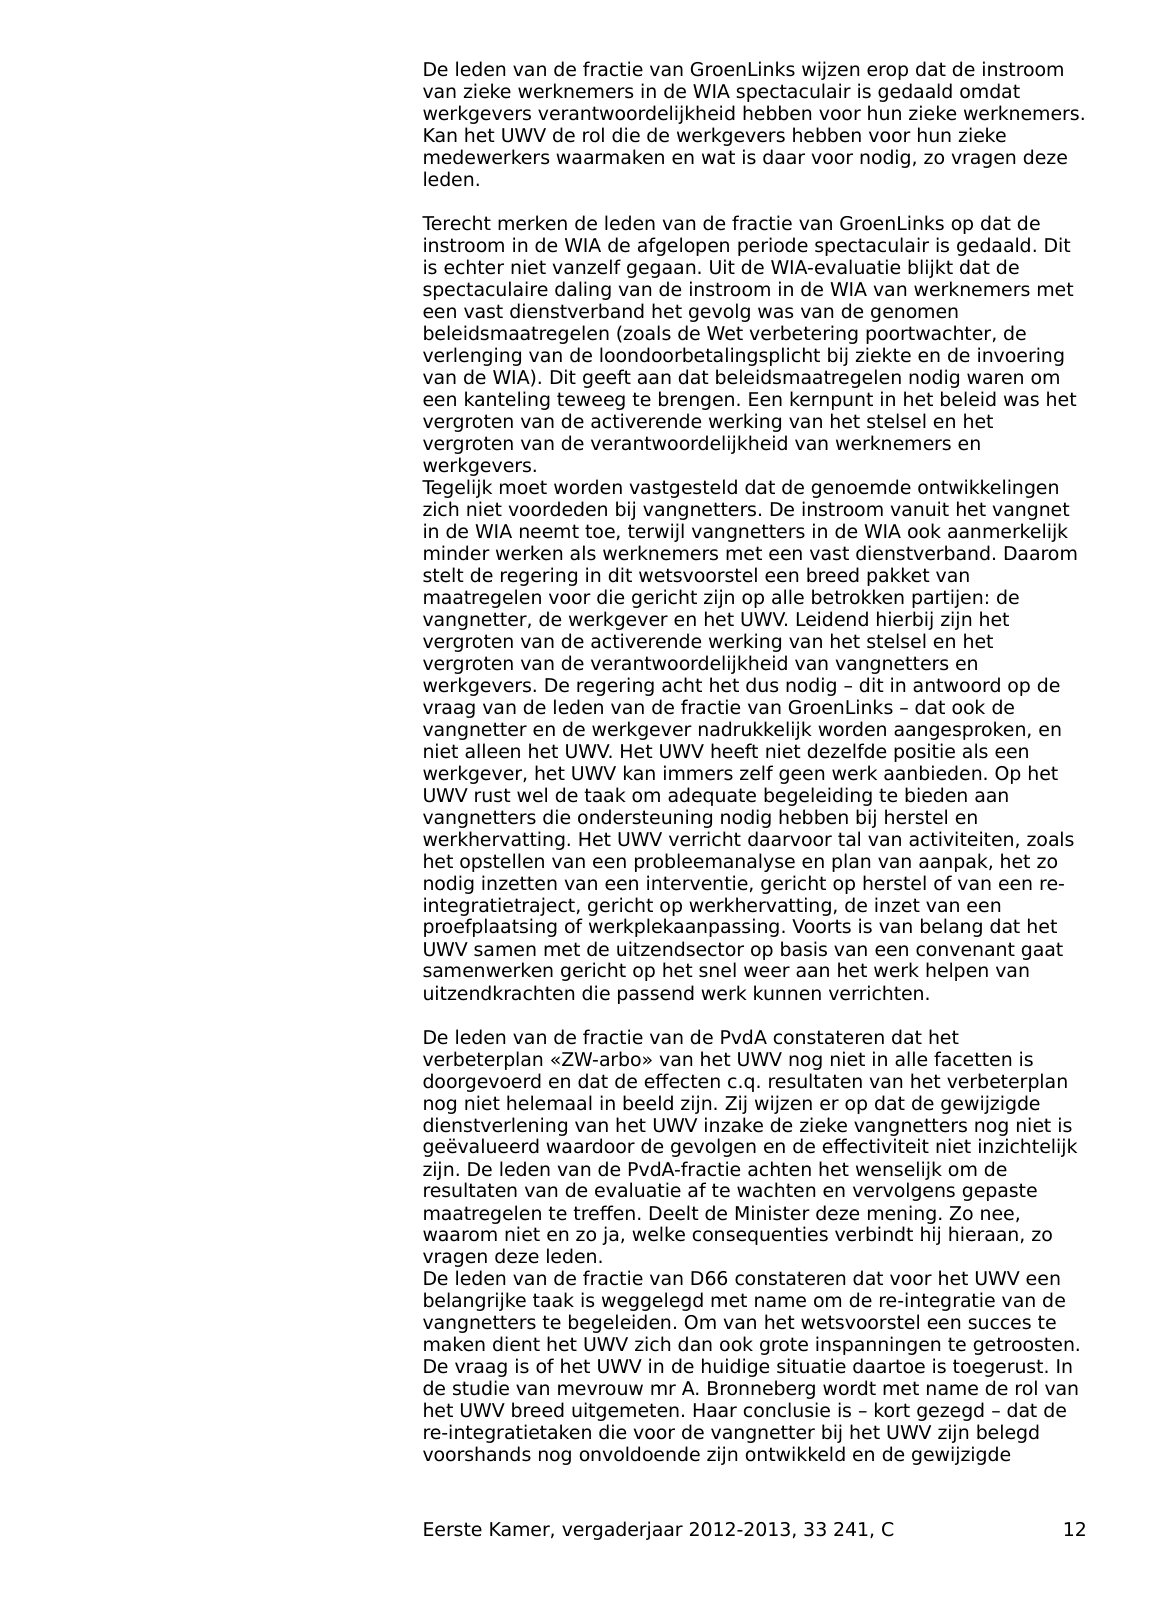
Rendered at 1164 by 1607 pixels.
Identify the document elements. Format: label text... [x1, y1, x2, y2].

text De leden van de fractie van de PvdA constateren dat het verbeterplan «ZW-arbo» van het UWV nog niet in alle facetten is doorgevoerd en dat de effecten c.q. resultaten van het verbeterplan nog niet helemaal in beeld zijn. Zij wijzen er op dat de gewijzigde dienstverlening van het UWV inzake de zieke vangnetters nog niet is geëvalueerd waardoor de gevolgen en de effectiviteit niet inzichtelijk zijn. De leden van de PvdA-fractie achten het wenselijk om de resultaten van de evaluatie af te wachten en vervolgens gepaste maatregelen te treffen. Deelt de Minister deze mening. Zo nee, waarom niet en zo ja, welke consequenties verbindt hij hieraan, zo vragen deze leden. [422, 1027, 1087, 1268]
text De leden van de fractie van GroenLinks wijzen erop dat de instroom van zieke werknemers in de WIA spectaculair is gedaald omdat werkgevers verantwoordelijkheid hebben voor hun zieke werknemers. Kan het UWV de rol die de werkgevers hebben voor hun zieke medewerkers waarmaken en wat is daar voor nodig, zo vragen deze leden. [422, 59, 1087, 191]
text Terecht merken de leden van de fractie van GroenLinks op dat de instroom in de WIA de afgelopen periode spectaculair is gedaald. Dit is echter niet vanzelf gegaan. Uit de WIA-evaluatie blijkt dat de spectaculaire daling van de instroom in de WIA van werknemers met een vast dienstverband het gevolg was van de genomen beleidsmaatregelen (zoals de Wet verbetering poortwachter, de verlenging van de loondoorbetalingsplicht bij ziekte en de invoering van de WIA). Dit geeft aan dat beleidsmaatregelen nodig waren om een kanteling teweeg te brengen. Een kernpunt in het beleid was het vergroten van de activerende werking van het stelsel en het vergroten van de verantwoordelijkheid van werknemers en werkgevers. [422, 213, 1087, 477]
text De leden van de fractie van D66 constateren dat voor het UWV een belangrijke taak is weggelegd met name om de re-integratie van de vangnetters te begeleiden. Om van het wetsvoorstel een succes te maken dient het UWV zich dan ook grote inspanningen te getroosten. De vraag is of het UWV in de huidige situatie daartoe is toegerust. In de studie van mevrouw mr A. Bronneberg wordt met name de rol van het UWV breed uitgemeten. Haar conclusie is – kort gezegd – dat de re-integratietaken die voor de vangnetter bij het UWV zijn belegd voorshands nog onvoldoende zijn ontwikkeld en de gewijzigde [422, 1268, 1087, 1466]
text Tegelijk moet worden vastgesteld dat de genoemde ontwikkelingen zich niet voordeden bij vangnetters. De instroom vanuit het vangnet in de WIA neemt toe, terwijl vangnetters in de WIA ook aanmerkelijk minder werken als werknemers met een vast dienstverband. Daarom stelt de regering in dit wetsvoorstel een breed pakket van maatregelen voor die gericht zijn op alle betrokken partijen: de vangnetter, de werkgever en het UWV. Leidend hierbij zijn het vergroten van de activerende werking van het stelsel en het vergroten van de verantwoordelijkheid van vangnetters en werkgevers. De regering acht het dus nodig – dit in antwoord op de vraag van de leden van de fractie van GroenLinks – dat ook de vangnetter en de werkgever nadrukkelijk worden aangesproken, en niet alleen het UWV. Het UWV heeft niet dezelfde positie als een werkgever, het UWV kan immers zelf geen werk aanbieden. Op het UWV rust wel de taak om adequate begeleiding te bieden aan vangnetters die ondersteuning nodig hebben bij herstel en werkhervatting. Het UWV verricht daarvoor tal van activiteiten, zoals het opstellen van een probleemanalyse en plan van aanpak, het zo nodig inzetten van een interventie, gericht op herstel of van een re-integratietraject, gericht op werkhervatting, de inzet van een proefplaatsing of werkplekaanpassing. Voorts is van belang dat het UWV samen met de uitzendsector op basis van een convenant gaat samenwerken gericht op het snel weer aan het werk helpen van uitzendkrachten die passend werk kunnen verrichten. [422, 477, 1087, 1004]
